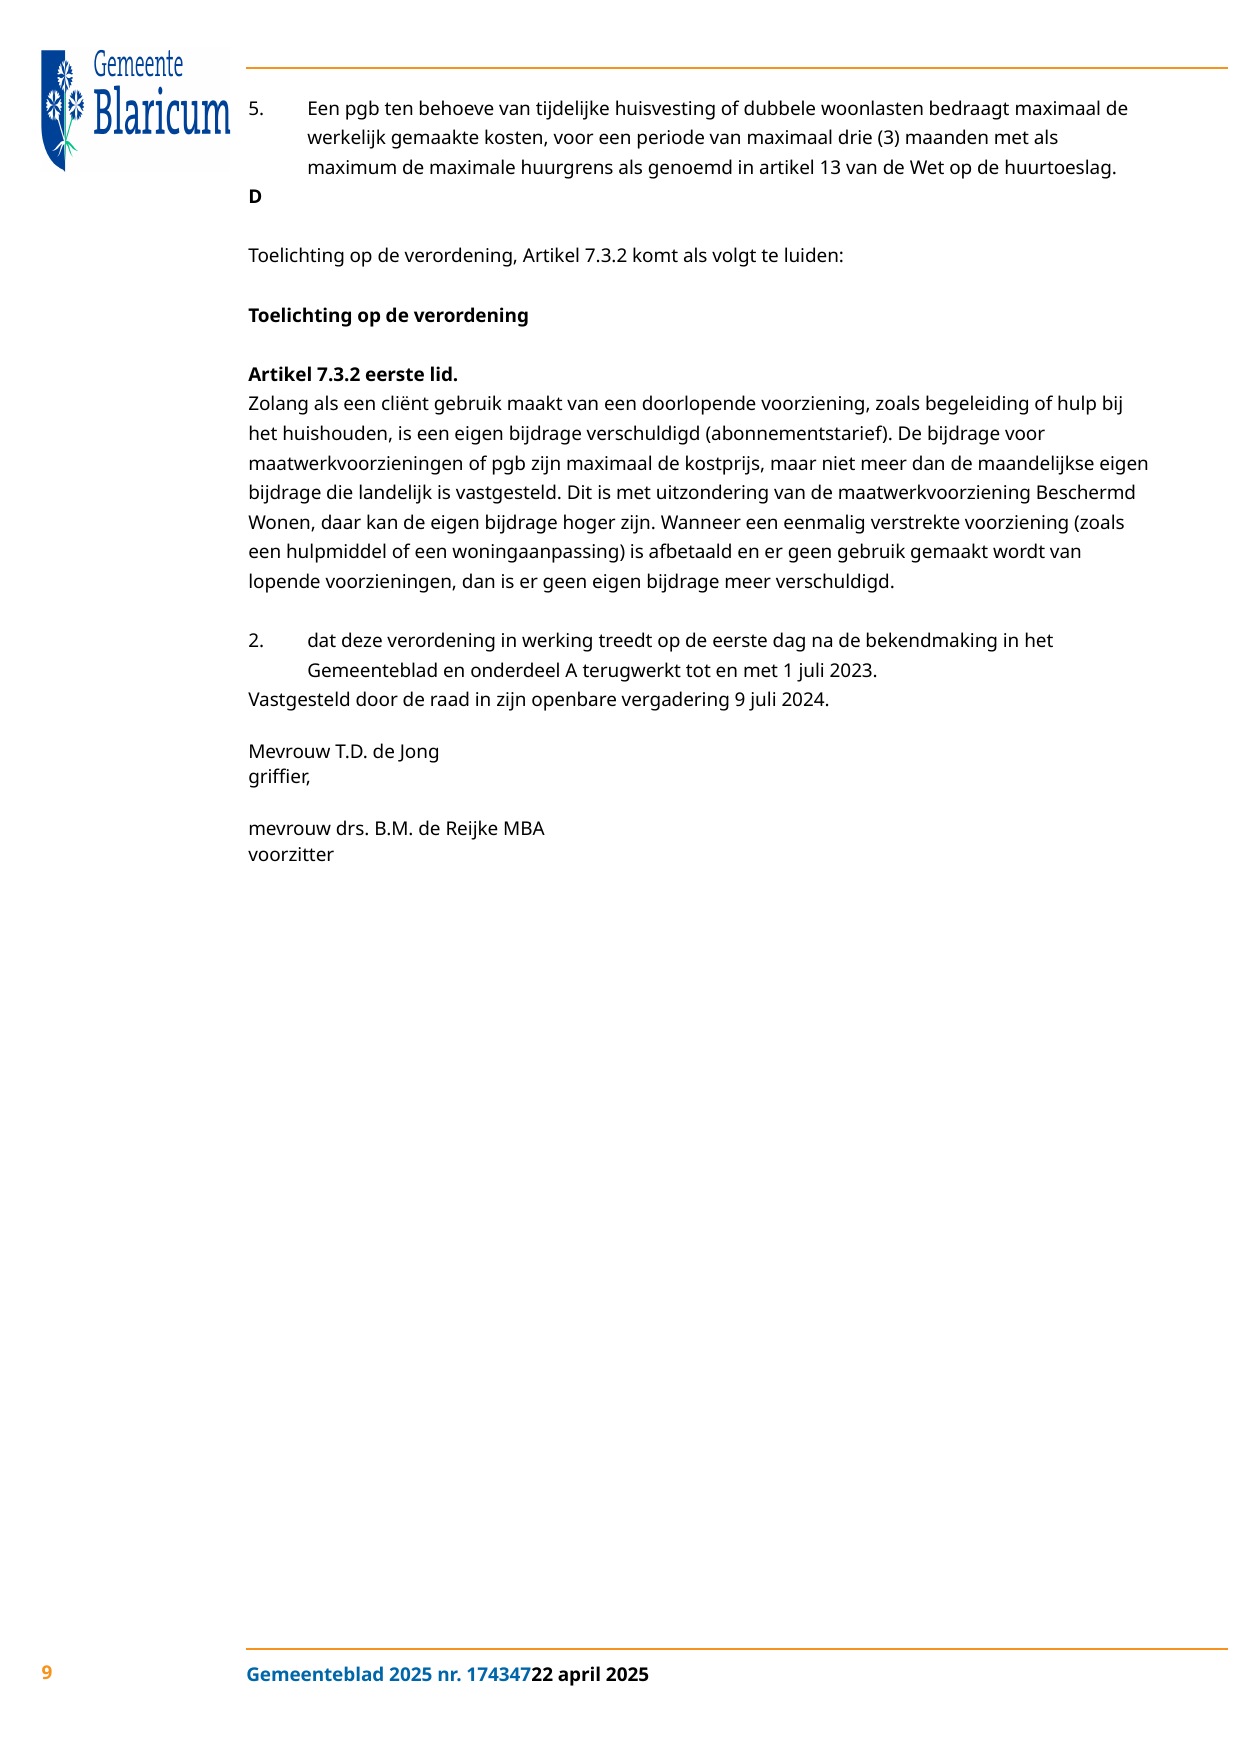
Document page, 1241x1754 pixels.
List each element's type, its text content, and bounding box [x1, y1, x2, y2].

text Zolang als een cliënt gebruik maakt van een doorlopende voorziening, zoals begeleiding of hulp bij het huishouden, is een eigen bijdrage verschuldigd (abonnementstarief). De bijdrage voor maatwerkvoorzieningen of pgb zijn maximaal de kostprijs, maar niet meer dan de maandelijkse eigen bijdrage die landelijk is vastgesteld. Dit is met uitzondering van de maatwerkvoorziening Beschermd Wonen, daar kan de eigen bijdrage hoger zijn. Wanneer een eenmalig verstrekte voorziening (zoals een hulpmiddel of een woningaanpassing) is afbetaald en er geen gebruik gemaakt wordt van lopende voorzieningen, dan is er geen eigen bijdrage meer verschuldigd. [248, 391, 1152, 594]
text Artikel 7.3.2 eerste lid. [248, 361, 1152, 387]
text griffier, [248, 764, 1152, 789]
text Toelichting op de verordening [248, 302, 1152, 328]
text mevrouw drs. B.M. de Reijke MBA [248, 815, 1152, 841]
text D [248, 183, 1152, 209]
list dat deze verordening in werking treedt op de eerste dag na de bekendmaking in het Gemeenteblad en onderdeel A terugwerkt tot en met 1 juli 2023. [248, 627, 1152, 683]
list Een pgb ten behoeve van tijdelijke huisvesting of dubbele woonlasten bedraagt maximaal de werkelijk gemaakte kosten, voor een periode van maximaal drie (3) maanden met als maximum de maximale huurgrens als genoemd in artikel 13 van de Wet op de huurtoeslag. [248, 95, 1152, 180]
picture [41, 47, 231, 172]
text voorzitter [248, 841, 1152, 867]
text Mevrouw T.D. de Jong [248, 738, 1152, 764]
text Vastgesteld door de raad in zijn openbare vergadering 9 juli 2024. [248, 686, 1152, 712]
text Toelichting op de verordening, Artikel 7.3.2 komt als volgt te luiden: [248, 243, 1152, 268]
